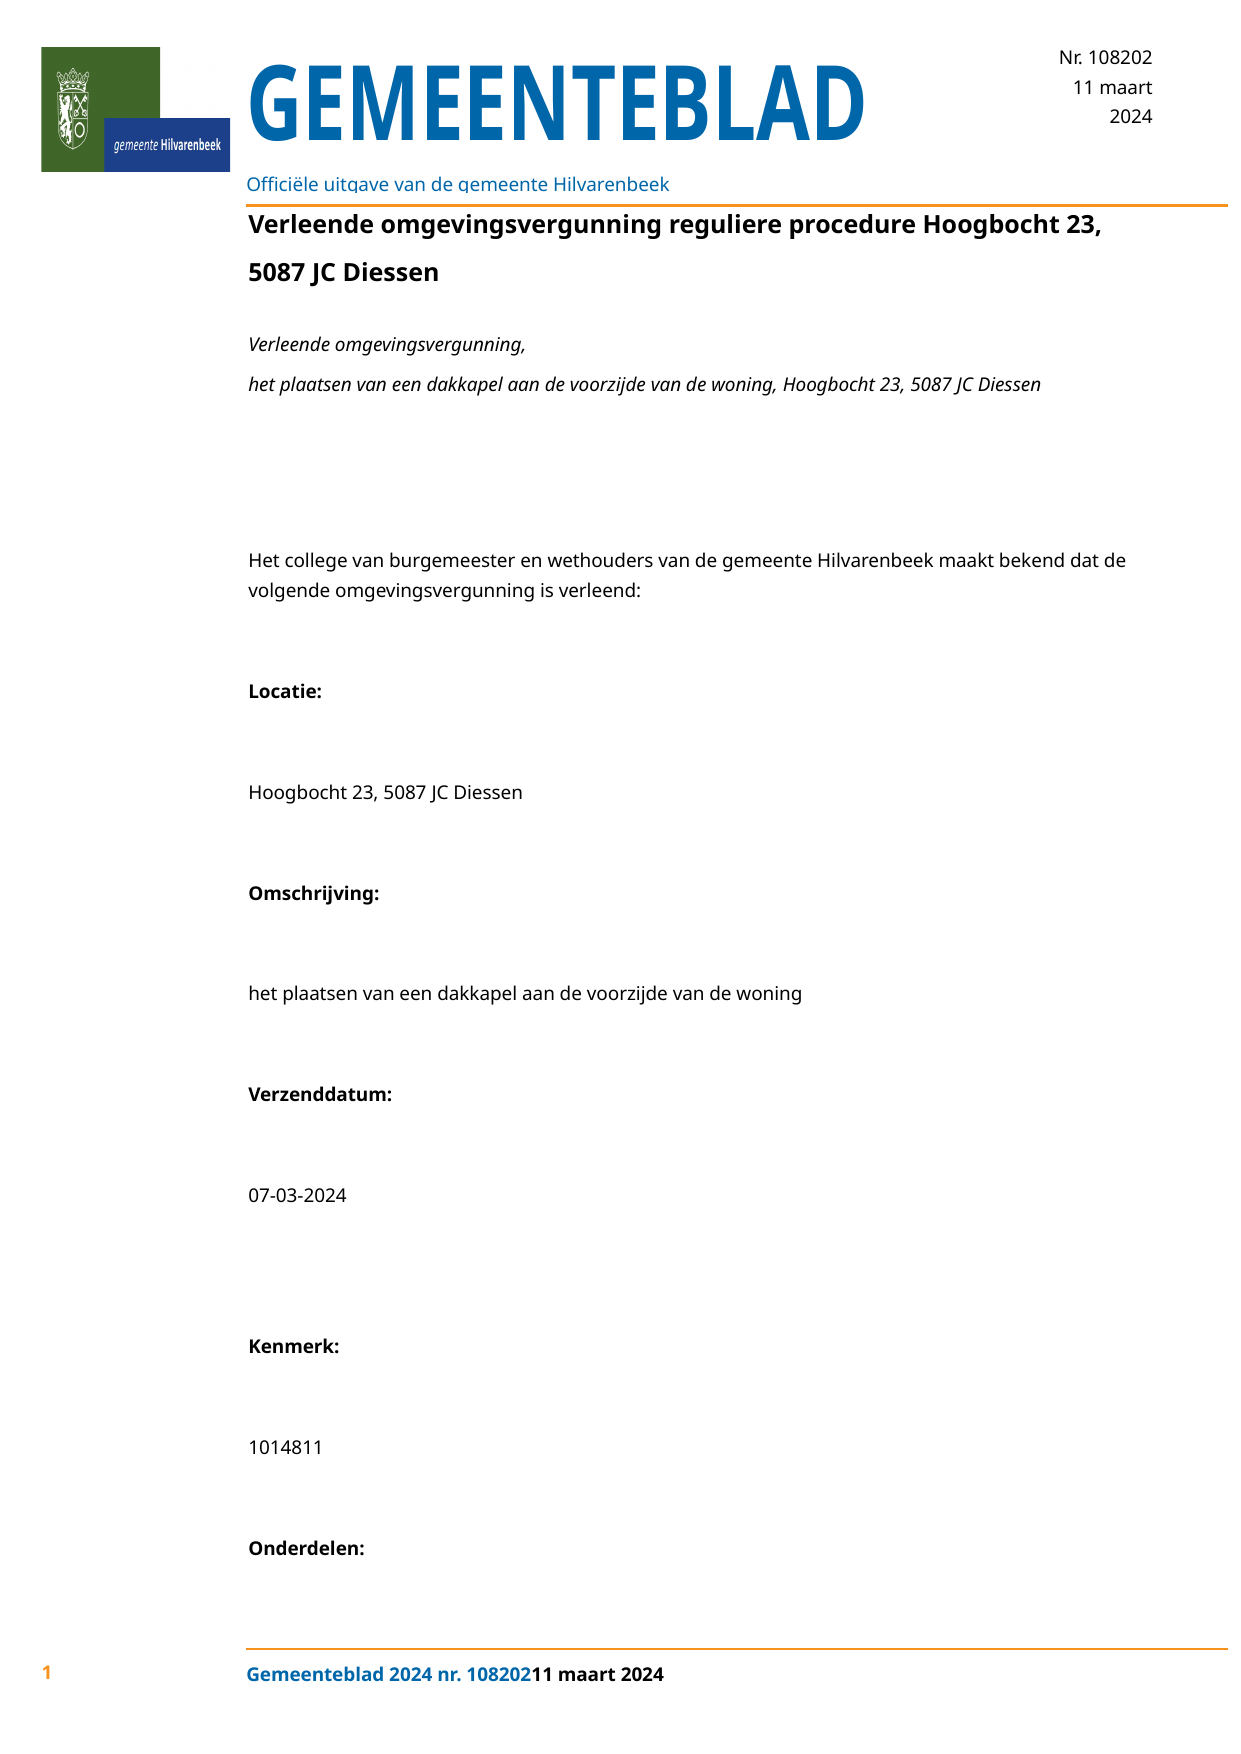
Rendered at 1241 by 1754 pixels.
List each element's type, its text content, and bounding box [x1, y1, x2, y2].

text Omschrijving: [248, 880, 1152, 906]
text 1014811 [248, 1434, 1152, 1460]
text Locatie: [248, 678, 1152, 704]
picture [41, 47, 231, 172]
text Het college van burgemeester en wethouders van de gemeente Hilvarenbeek maakt bekend dat de volgende omgevingsvergunning is verleend: [248, 548, 1152, 603]
text Onderdelen: [248, 1535, 1152, 1561]
text het plaatsen van een dakkapel aan de voorzijde van de woning, Hoogbocht 23, 5087 JC Diessen [248, 371, 1152, 396]
text 07-03-2024 [248, 1182, 1152, 1208]
text Verzenddatum: [248, 1081, 1152, 1107]
text Verleende omgevingsvergunning reguliere procedure Hoogbocht 23, 5087 JC Diessen [248, 207, 1152, 288]
text Verleende omgevingsvergunning, [248, 331, 1152, 357]
text Kenmerk: [248, 1333, 1152, 1359]
text het plaatsen van een dakkapel aan de voorzijde van de woning [248, 981, 1152, 1006]
text Hoogbocht 23, 5087 JC Diessen [248, 779, 1152, 805]
